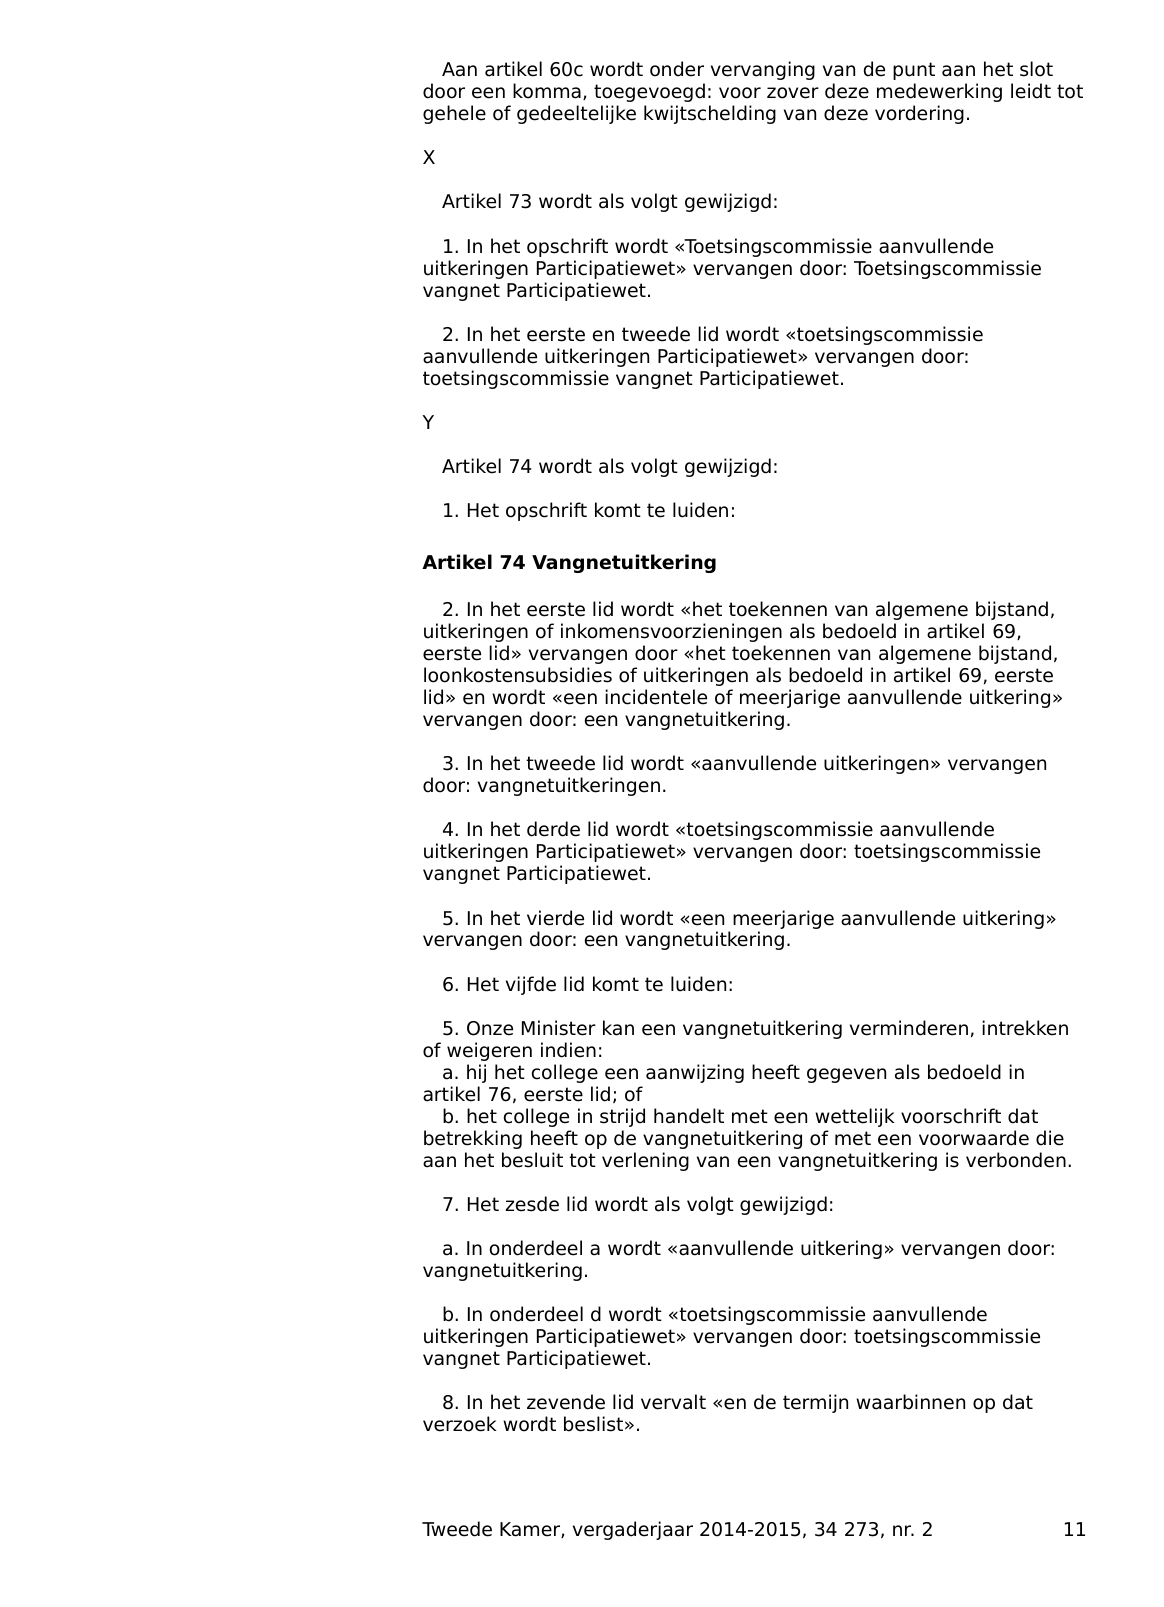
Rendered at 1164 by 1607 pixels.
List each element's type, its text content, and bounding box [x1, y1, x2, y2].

text Artikel 73 wordt als volgt gewijzigd: [422, 191, 1087, 213]
text Artikel 74 wordt als volgt gewijzigd: [422, 456, 1087, 478]
text X [422, 147, 1087, 169]
text a. hij het college een aanwijzing heeft gegeven als bedoeld in artikel 76, eerste lid; of [422, 1062, 1087, 1106]
text 6. Het vijfde lid komt te luiden: [422, 973, 1087, 996]
text 7. Het zesde lid wordt als volgt gewijzigd: [422, 1194, 1087, 1216]
text 5. In het vierde lid wordt «een meerjarige aanvullende uitkering» vervangen door: een vangnetuitkering. [422, 907, 1087, 951]
text 5. Onze Minister kan een vangnetuitkering verminderen, intrekken of weigeren indien: [422, 1018, 1087, 1062]
text 1. In het opschrift wordt «Toetsingscommissie aanvullende uitkeringen Participatiewet» vervangen door: Toetsingscommissie vangnet Participatiewet. [422, 236, 1087, 301]
text a. In onderdeel a wordt «aanvullende uitkering» vervangen door: vangnetuitkering. [422, 1238, 1087, 1282]
text 3. In het tweede lid wordt «aanvullende uitkeringen» vervangen door: vangnetuitkeringen. [422, 753, 1087, 797]
text 4. In het derde lid wordt «toetsingscommissie aanvullende uitkeringen Participatiewet» vervangen door: toetsingscommissie vangnet Participatiewet. [422, 819, 1087, 885]
text Aan artikel 60c wordt onder vervanging van de punt aan het slot door een komma, toegevoegd: voor zover deze medewerking leidt tot gehele of gedeeltelijke kwijtschelding van deze vordering. [422, 59, 1087, 125]
text 1. Het opschrift komt te luiden: [422, 500, 1087, 522]
text 2. In het eerste en tweede lid wordt «toetsingscommissie aanvullende uitkeringen Participatiewet» vervangen door: toetsingscommissie vangnet Participatiewet. [422, 324, 1087, 389]
text Y [422, 412, 1087, 434]
text b. het college in strijd handelt met een wettelijk voorschrift dat betrekking heeft op de vangnetuitkering of met een voorwaarde die aan het besluit tot verlening van een vangnetuitkering is verbonden. [422, 1106, 1087, 1172]
text 2. In het eerste lid wordt «het toekennen van algemene bijstand, uitkeringen of inkomensvoorzieningen als bedoeld in artikel 69, eerste lid» vervangen door «het toekennen van algemene bijstand, loonkostensubsidies of uitkeringen als bedoeld in artikel 69, eerste lid» en wordt «een incidentele of meerjarige aanvullende uitkering» vervangen door: een vangnetuitkering. [422, 599, 1087, 731]
text b. In onderdeel d wordt «toetsingscommissie aanvullende uitkeringen Participatiewet» vervangen door: toetsingscommissie vangnet Participatiewet. [422, 1304, 1087, 1370]
subtitle Artikel 74 Vangnetuitkering [422, 552, 1087, 574]
text 8. In het zevende lid vervalt «en de termijn waarbinnen op dat verzoek wordt beslist». [422, 1392, 1087, 1436]
